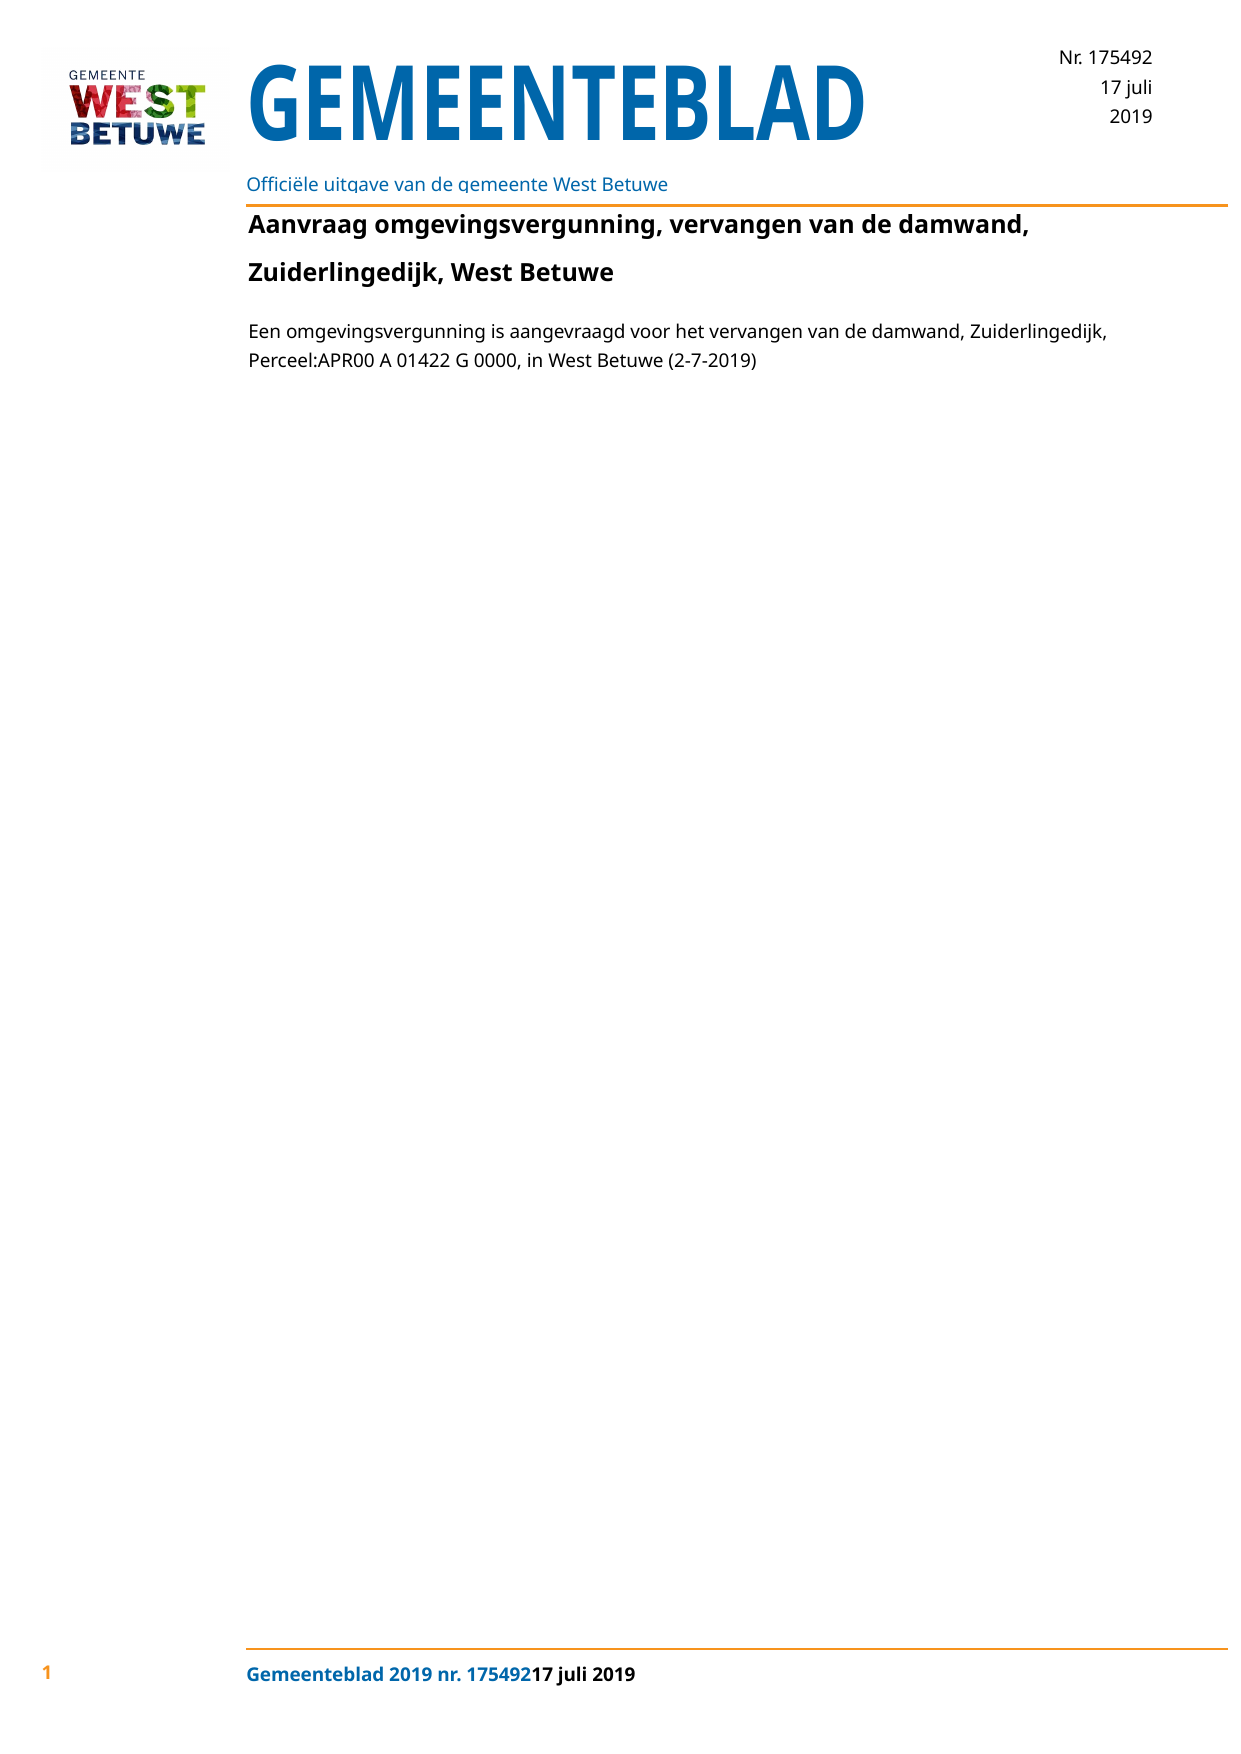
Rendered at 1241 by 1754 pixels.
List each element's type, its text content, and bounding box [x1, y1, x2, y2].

picture [41, 47, 231, 172]
text Aanvraag omgevingsvergunning, vervangen van de damwand, Zuiderlingedijk, West Betuwe [248, 207, 1152, 288]
text Een omgevingsvergunning is aangevraagd voor het vervangen van de damwand, Zuiderlingedijk, Perceel:APR00 A 01422 G 0000, in West Betuwe (2-7-2019) [248, 318, 1152, 373]
